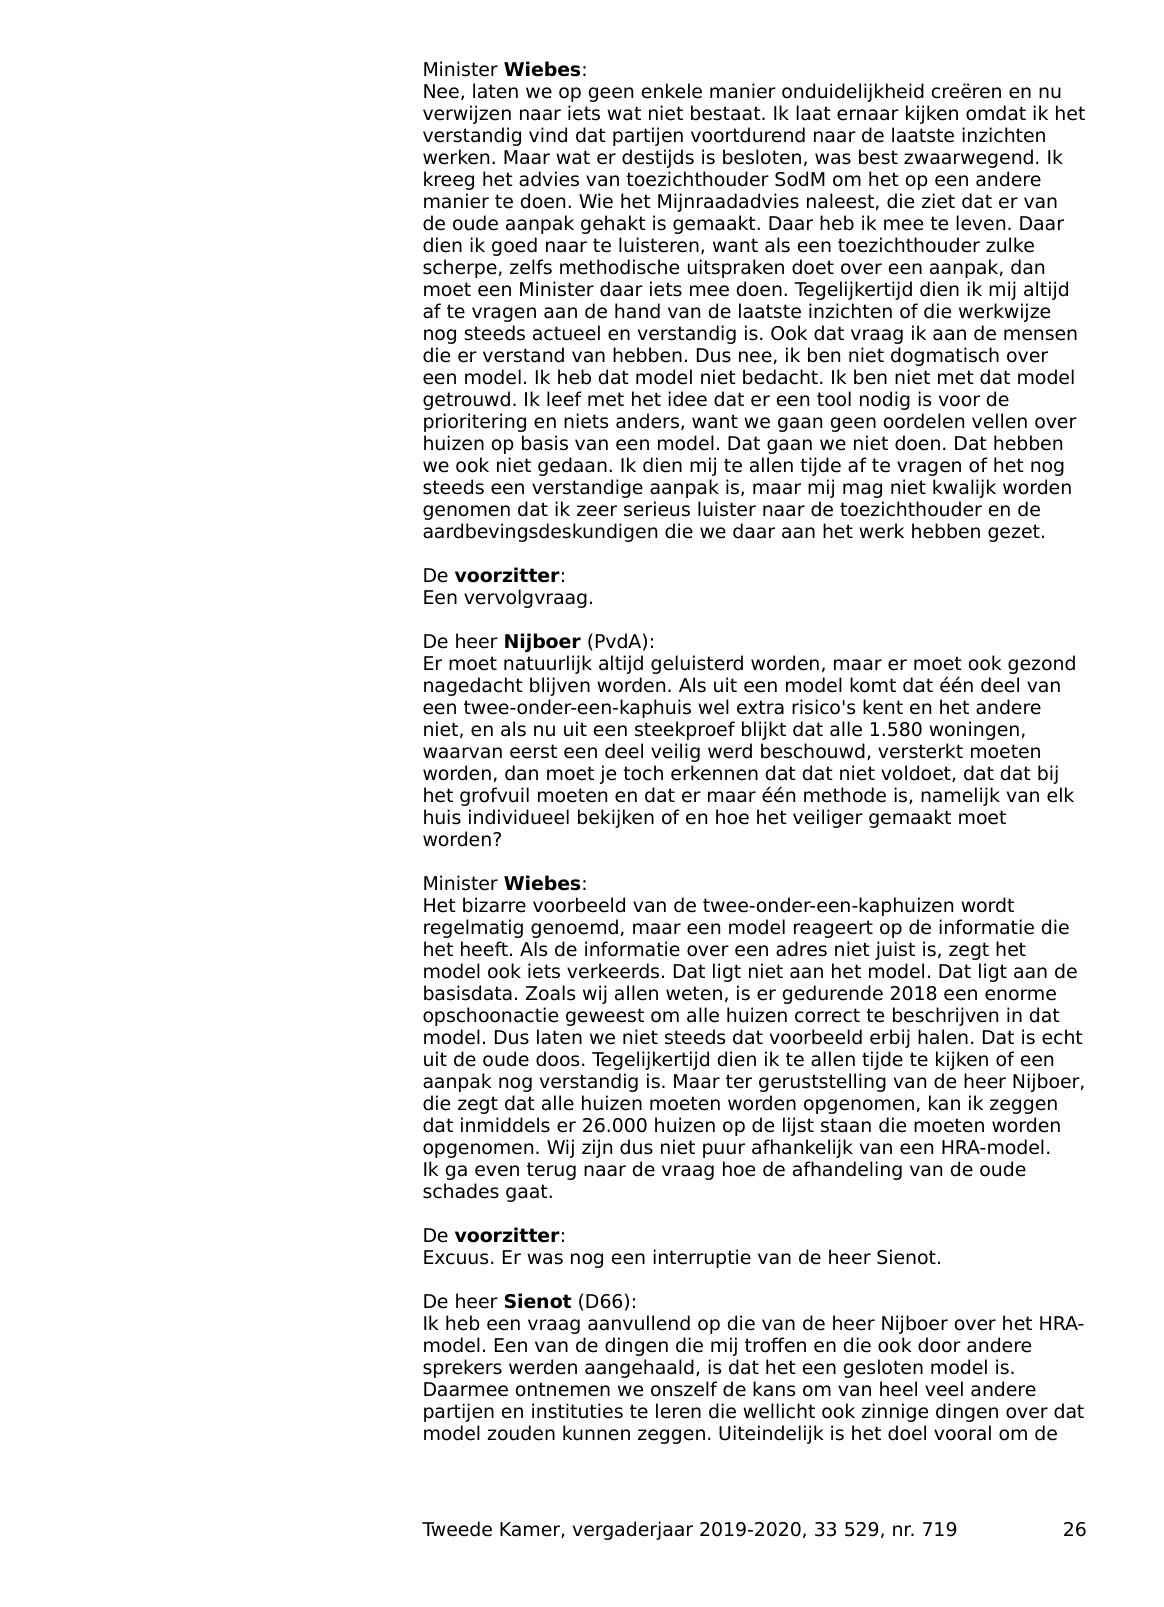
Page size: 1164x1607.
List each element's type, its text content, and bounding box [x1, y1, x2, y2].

text Minister Wiebes: [422, 873, 1087, 895]
text Ik ga even terug naar de vraag hoe de afhandeling van de oude schades gaat. [422, 1159, 1087, 1203]
text Ik heb een vraag aanvullend op die van de heer Nijboer over het HRA-model. Een van de dingen die mij troffen en die ook door andere sprekers werden aangehaald, is dat het een gesloten model is. Daarmee ontnemen we onszelf de kans om van heel veel andere partijen en instituties te leren die wellicht ook zinnige dingen over dat model zouden kunnen zeggen. Uiteindelijk is het doel vooral om de [422, 1313, 1087, 1445]
text De heer Nijboer (PvdA): [422, 631, 1087, 653]
text De heer Sienot (D66): [422, 1291, 1087, 1313]
text De voorzitter: [422, 565, 1087, 587]
text Excuus. Er was nog een interruptie van de heer Sienot. [422, 1247, 1087, 1269]
text Een vervolgvraag. [422, 587, 1087, 609]
text Minister Wiebes: [422, 59, 1087, 81]
text Nee, laten we op geen enkele manier onduidelijkheid creëren en nu verwijzen naar iets wat niet bestaat. Ik laat ernaar kijken omdat ik het verstandig vind dat partijen voortdurend naar de laatste inzichten werken. Maar wat er destijds is besloten, was best zwaarwegend. Ik kreeg het advies van toezichthouder SodM om het op een andere manier te doen. Wie het Mijnraadadvies naleest, die ziet dat er van de oude aanpak gehakt is gemaakt. Daar heb ik mee te leven. Daar dien ik goed naar te luisteren, want als een toezichthouder zulke scherpe, zelfs methodische uitspraken doet over een aanpak, dan moet een Minister daar iets mee doen. Tegelijkertijd dien ik mij altijd af te vragen aan de hand van de laatste inzichten of die werkwijze nog steeds actueel en verstandig is. Ook dat vraag ik aan de mensen die er verstand van hebben. Dus nee, ik ben niet dogmatisch over een model. Ik heb dat model niet bedacht. Ik ben niet met dat model getrouwd. Ik leef met het idee dat er een tool nodig is voor de prioritering en niets anders, want we gaan geen oordelen vellen over huizen op basis van een model. Dat gaan we niet doen. Dat hebben we ook niet gedaan. Ik dien mij te allen tijde af te vragen of het nog steeds een verstandige aanpak is, maar mij mag niet kwalijk worden genomen dat ik zeer serieus luister naar de toezichthouder en de aardbevingsdeskundigen die we daar aan het werk hebben gezet. [422, 81, 1087, 543]
text Het bizarre voorbeeld van de twee-onder-een-kaphuizen wordt regelmatig genoemd, maar een model reageert op de informatie die het heeft. Als de informatie over een adres niet juist is, zegt het model ook iets verkeerds. Dat ligt niet aan het model. Dat ligt aan de basisdata. Zoals wij allen weten, is er gedurende 2018 een enorme opschoonactie geweest om alle huizen correct te beschrijven in dat model. Dus laten we niet steeds dat voorbeeld erbij halen. Dat is echt uit de oude doos. Tegelijkertijd dien ik te allen tijde te kijken of een aanpak nog verstandig is. Maar ter geruststelling van de heer Nijboer, die zegt dat alle huizen moeten worden opgenomen, kan ik zeggen dat inmiddels er 26.000 huizen op de lijst staan die moeten worden opgenomen. Wij zijn dus niet puur afhankelijk van een HRA-model. [422, 895, 1087, 1159]
text De voorzitter: [422, 1225, 1087, 1247]
text Er moet natuurlijk altijd geluisterd worden, maar er moet ook gezond nagedacht blijven worden. Als uit een model komt dat één deel van een twee-onder-een-kaphuis wel extra risico's kent en het andere niet, en als nu uit een steekproef blijkt dat alle 1.580 woningen, waarvan eerst een deel veilig werd beschouwd, versterkt moeten worden, dan moet je toch erkennen dat dat niet voldoet, dat dat bij het grofvuil moeten en dat er maar één methode is, namelijk van elk huis individueel bekijken of en hoe het veiliger gemaakt moet worden? [422, 653, 1087, 851]
